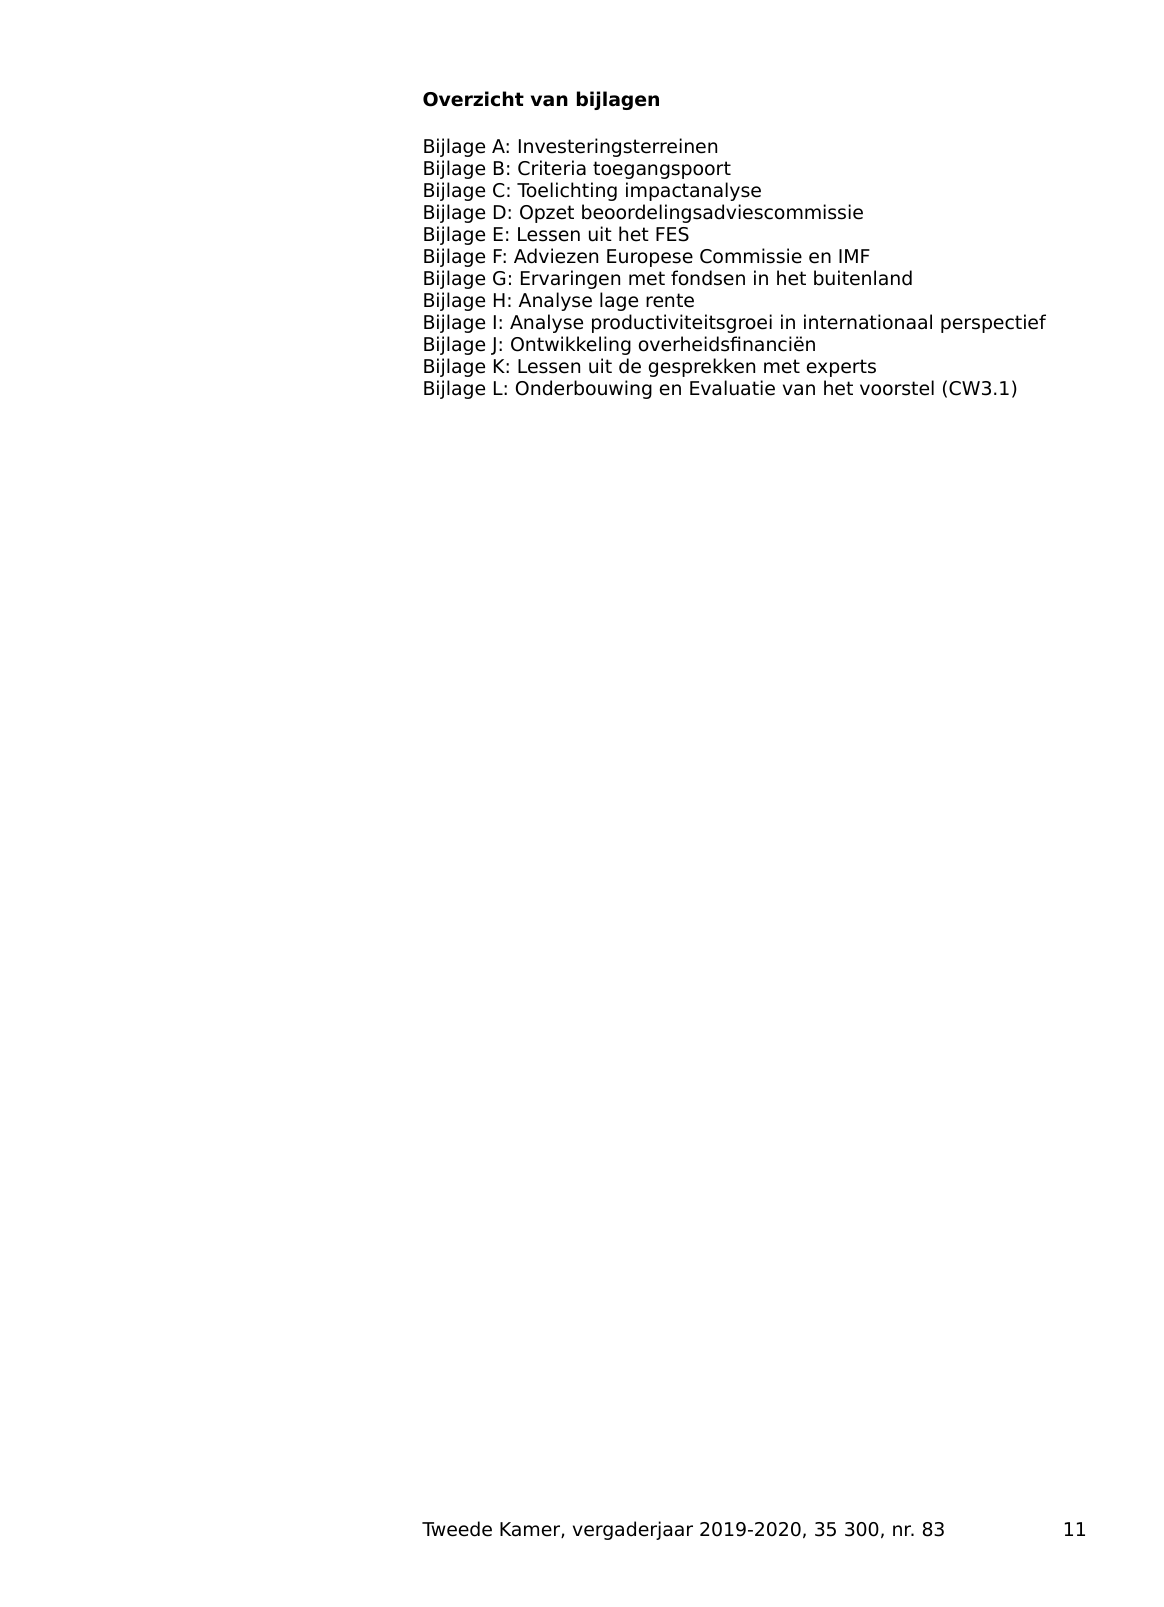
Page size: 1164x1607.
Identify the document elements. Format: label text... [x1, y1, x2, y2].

text Bijlage H: Analyse lage rente [422, 290, 1087, 312]
text Bijlage J: Ontwikkeling overheidsfinanciën [422, 334, 1087, 356]
text Bijlage A: Investeringsterreinen [422, 136, 1087, 158]
text Bijlage B: Criteria toegangspoort [422, 158, 1087, 180]
text Bijlage G: Ervaringen met fondsen in het buitenland [422, 268, 1087, 290]
text Bijlage K: Lessen uit de gesprekken met experts [422, 356, 1087, 378]
text Bijlage L: Onderbouwing en Evaluatie van het voorstel (CW3.1) [422, 378, 1087, 400]
text Bijlage I: Analyse productiviteitsgroei in internationaal perspectief [422, 312, 1087, 334]
text Bijlage C: Toelichting impactanalyse [422, 180, 1087, 202]
text Bijlage F: Adviezen Europese Commissie en IMF [422, 246, 1087, 268]
text Bijlage E: Lessen uit het FES [422, 224, 1087, 246]
text Bijlage D: Opzet beoordelingsadviescommissie [422, 202, 1087, 224]
subtitle Overzicht van bijlagen [422, 89, 1087, 111]
